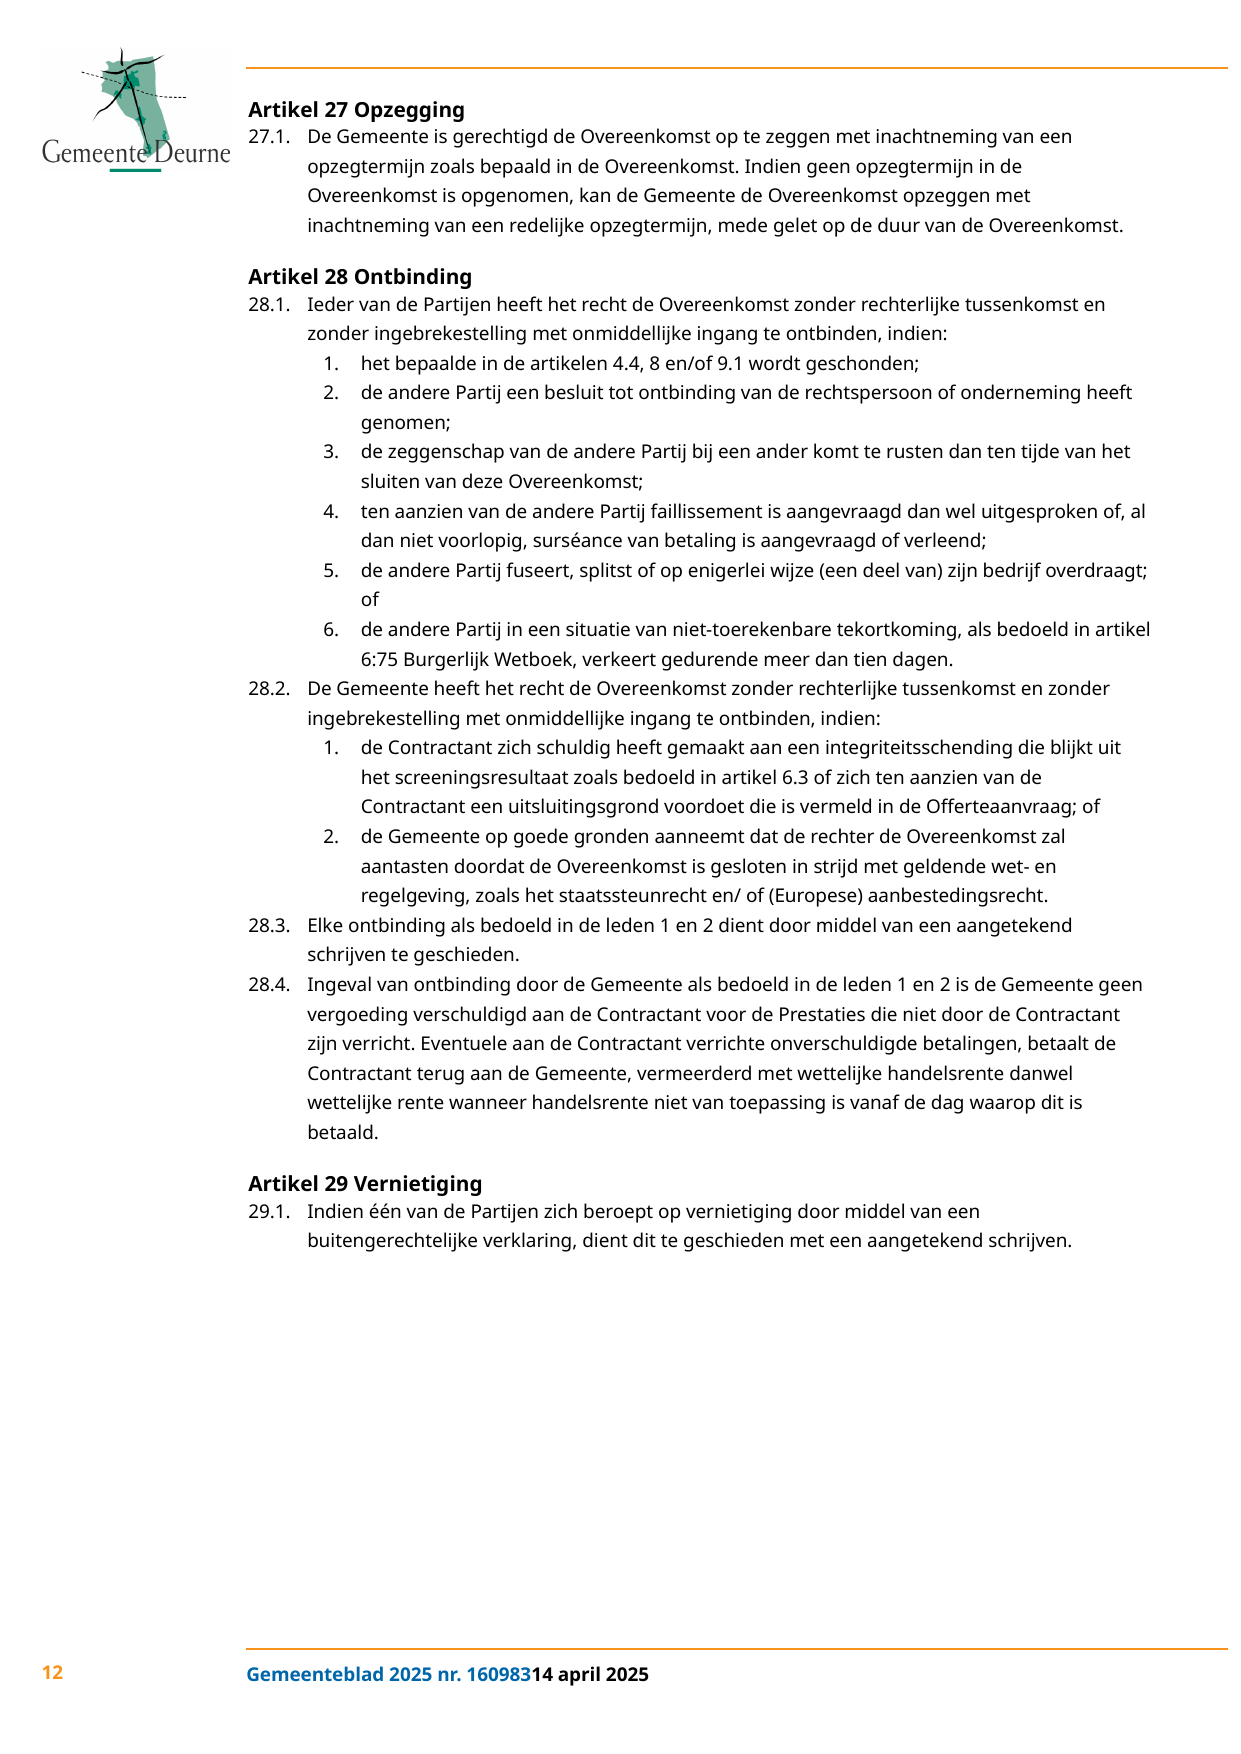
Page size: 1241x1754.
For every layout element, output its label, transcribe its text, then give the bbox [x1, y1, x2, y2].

list het bepaalde in de artikelen 4.4, 8 en/of 9.1 wordt geschonden; [323, 350, 1152, 376]
text Artikel 28 Ontbinding [248, 262, 1152, 291]
list De Gemeente heeft het recht de Overeenkomst zonder rechterlijke tussenkomst en zonder ingebrekestelling met onmiddellijke ingang te ontbinden, indien: [248, 675, 1152, 731]
text Artikel 27 Opzegging [248, 95, 1152, 123]
list De Gemeente is gerechtigd de Overeenkomst op te zeggen met inachtneming van een opzegtermijn zoals bepaald in de Overeenkomst. Indien geen opzegtermijn in de Overeenkomst is opgenomen, kan de Gemeente de Overeenkomst opzeggen met inachtneming van een redelijke opzegtermijn, mede gelet op de duur van de Overeenkomst. [248, 123, 1152, 238]
list Elke ontbinding als bedoeld in de leden 1 en 2 dient door middel van een aangetekend schrijven te geschieden. [248, 912, 1152, 967]
list de zeggenschap van de andere Partij bij een ander komt te rusten dan ten tijde van het sluiten van deze Overeenkomst; [323, 439, 1152, 494]
list de andere Partij een besluit tot ontbinding van de rechtspersoon of onderneming heeft genomen; [323, 379, 1152, 435]
list de andere Partij in een situatie van niet-toerekenbare tekortkoming, als bedoeld in artikel 6:75 Burgerlijk Wetboek, verkeert gedurende meer dan tien dagen. [323, 616, 1152, 672]
list ten aanzien van de andere Partij faillissement is aangevraagd dan wel uitgesproken of, al dan niet voorlopig, surséance van betaling is aangevraagd of verleend; [323, 498, 1152, 553]
list de Gemeente op goede gronden aanneemt dat de rechter de Overeenkomst zal aantasten doordat de Overeenkomst is gesloten in strijd met geldende wet- en regelgeving, zoals het staatssteunrecht en/ of (Europese) aanbestedingsrecht. [323, 823, 1152, 908]
list Ingeval van ontbinding door de Gemeente als bedoeld in de leden 1 en 2 is de Gemeente geen vergoeding verschuldigd aan de Contractant voor de Prestaties die niet door de Contractant zijn verricht. Eventuele aan de Contractant verrichte onverschuldigde betalingen, betaalt de Contractant terug aan de Gemeente, vermeerderd met wettelijke handelsrente danwel wettelijke rente wanneer handelsrente niet van toepassing is vanaf de dag waarop dit is betaald. [248, 971, 1152, 1145]
list de andere Partij fuseert, splitst of op enigerlei wijze (een deel van) zijn bedrijf overdraagt; of [323, 557, 1152, 612]
list de Contractant zich schuldig heeft gemaakt aan een integriteitsschending die blijkt uit het screeningsresultaat zoals bedoeld in artikel 6.3 of zich ten aanzien van de Contractant een uitsluitingsgrond voordoet die is vermeld in de Offerteaanvraag; of [323, 734, 1152, 819]
list Indien één van de Partijen zich beroept op vernietiging door middel van een buitengerechtelijke verklaring, dient dit te geschieden met een aangetekend schrijven. [248, 1198, 1152, 1253]
text Artikel 29 Vernietiging [248, 1169, 1152, 1198]
list Ieder van de Partijen heeft het recht de Overeenkomst zonder rechterlijke tussenkomst en zonder ingebrekestelling met onmiddellijke ingang te ontbinden, indien: [248, 291, 1152, 346]
picture [41, 47, 231, 172]
